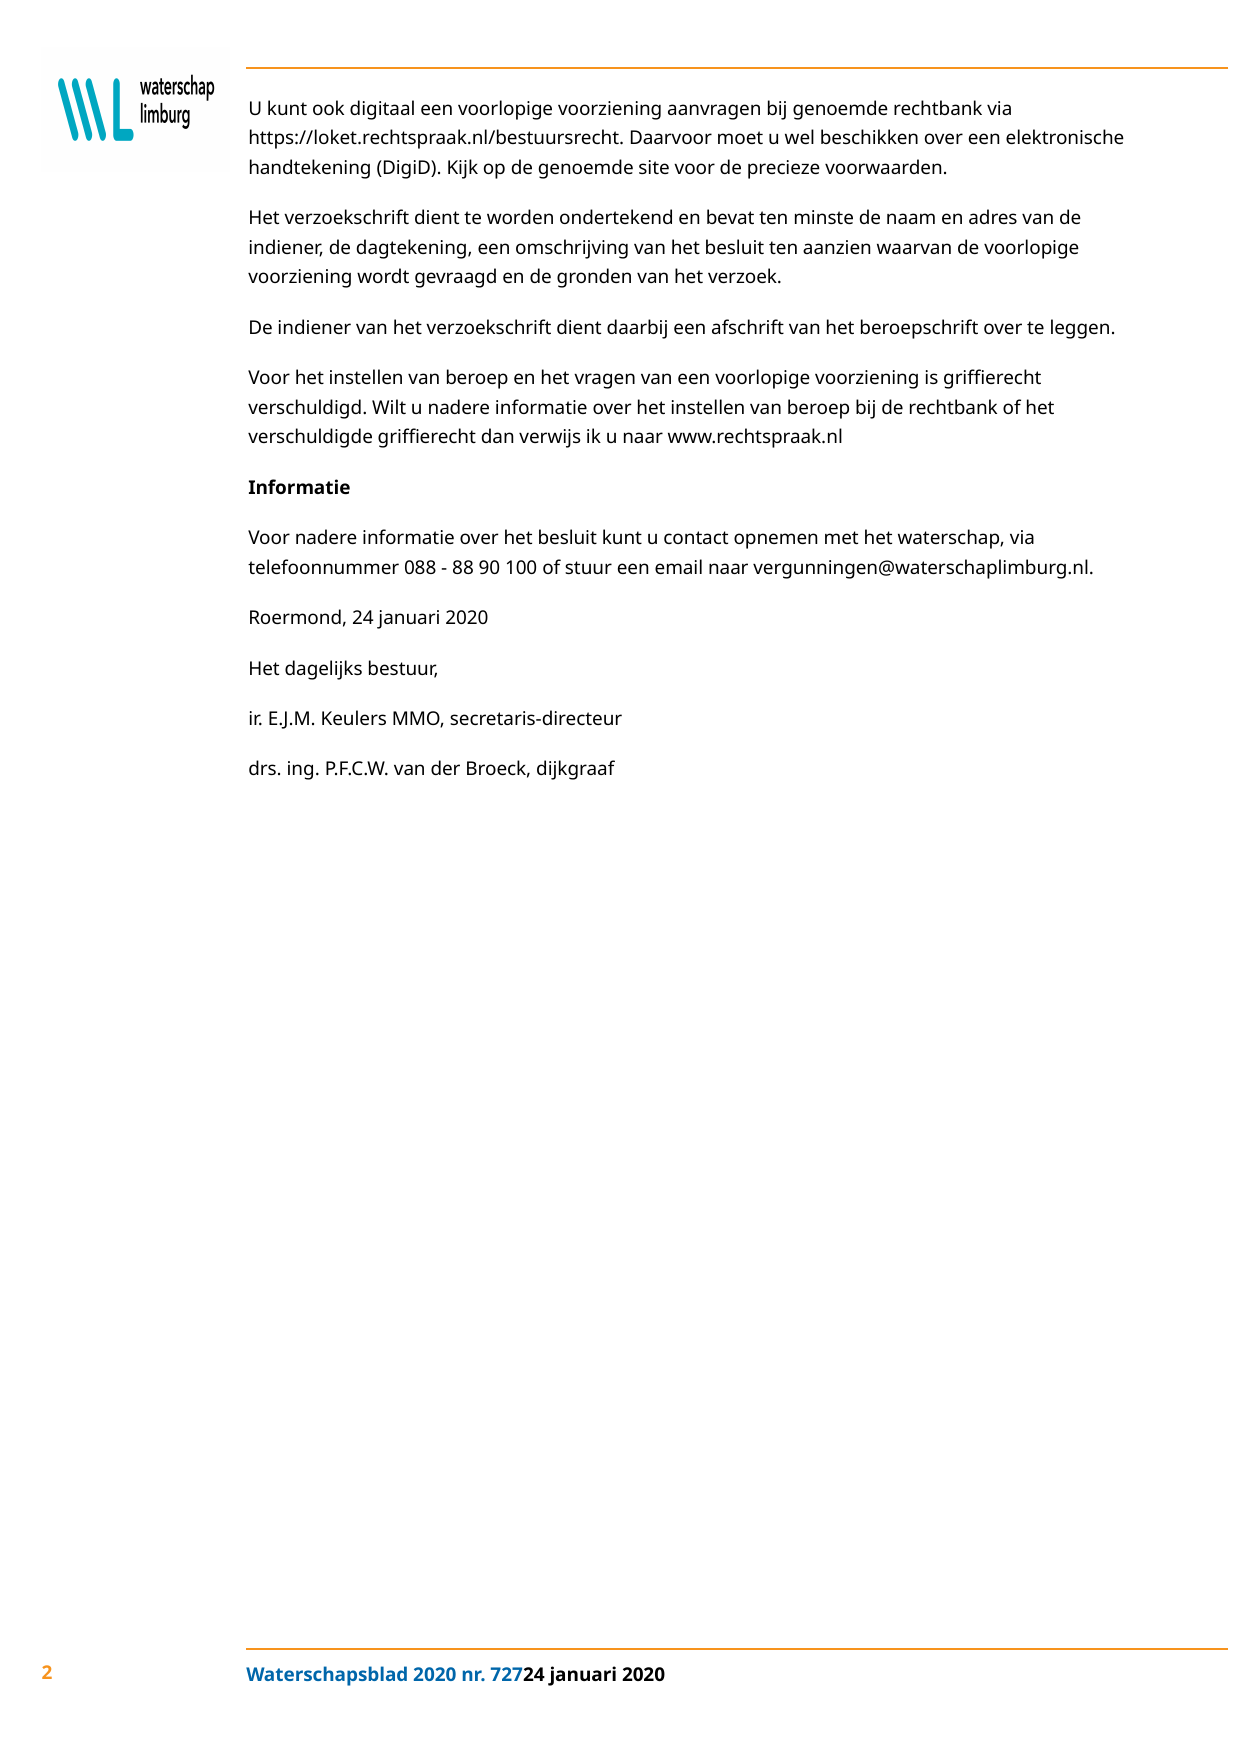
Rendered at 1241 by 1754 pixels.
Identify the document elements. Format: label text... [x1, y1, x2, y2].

text ir. E.J.M. Keulers MMO, secretaris-directeur [248, 705, 1152, 731]
text Het dagelijks bestuur, [248, 655, 1152, 681]
text Informatie [248, 474, 1152, 500]
text drs. ing. P.F.C.W. van der Broeck, dijkgraaf [248, 756, 1152, 781]
text Het verzoekschrift dient te worden ondertekend en bevat ten minste de naam en adres van de indiener, de dagtekening, een omschrijving van het besluit ten aanzien waarvan de voorlopige voorziening wordt gevraagd en de gronden van het verzoek. [248, 204, 1152, 289]
text Voor het instellen van beroep en het vragen van een voorlopige voorziening is griffierecht verschuldigd. Wilt u nadere informatie over het instellen van beroep bij de rechtbank of het verschuldigde griffierecht dan verwijs ik u naar www.rechtspraak.nl [248, 364, 1152, 449]
text De indiener van het verzoekschrift dient daarbij een afschrift van het beroepschrift over te leggen. [248, 314, 1152, 340]
text Roermond, 24 januari 2020 [248, 604, 1152, 630]
text U kunt ook digitaal een voorlopige voorziening aanvragen bij genoemde rechtbank via https://loket.rechtspraak.nl/bestuursrecht. Daarvoor moet u wel beschikken over een elektronische handtekening (DigiD). Kijk op de genoemde site voor de precieze voorwaarden. [248, 95, 1152, 180]
picture [41, 47, 231, 172]
text Voor nadere informatie over het besluit kunt u contact opnemen met het waterschap, via telefoonnummer 088 - 88 90 100 of stuur een email naar vergunningen@waterschaplimburg.nl. [248, 524, 1152, 580]
